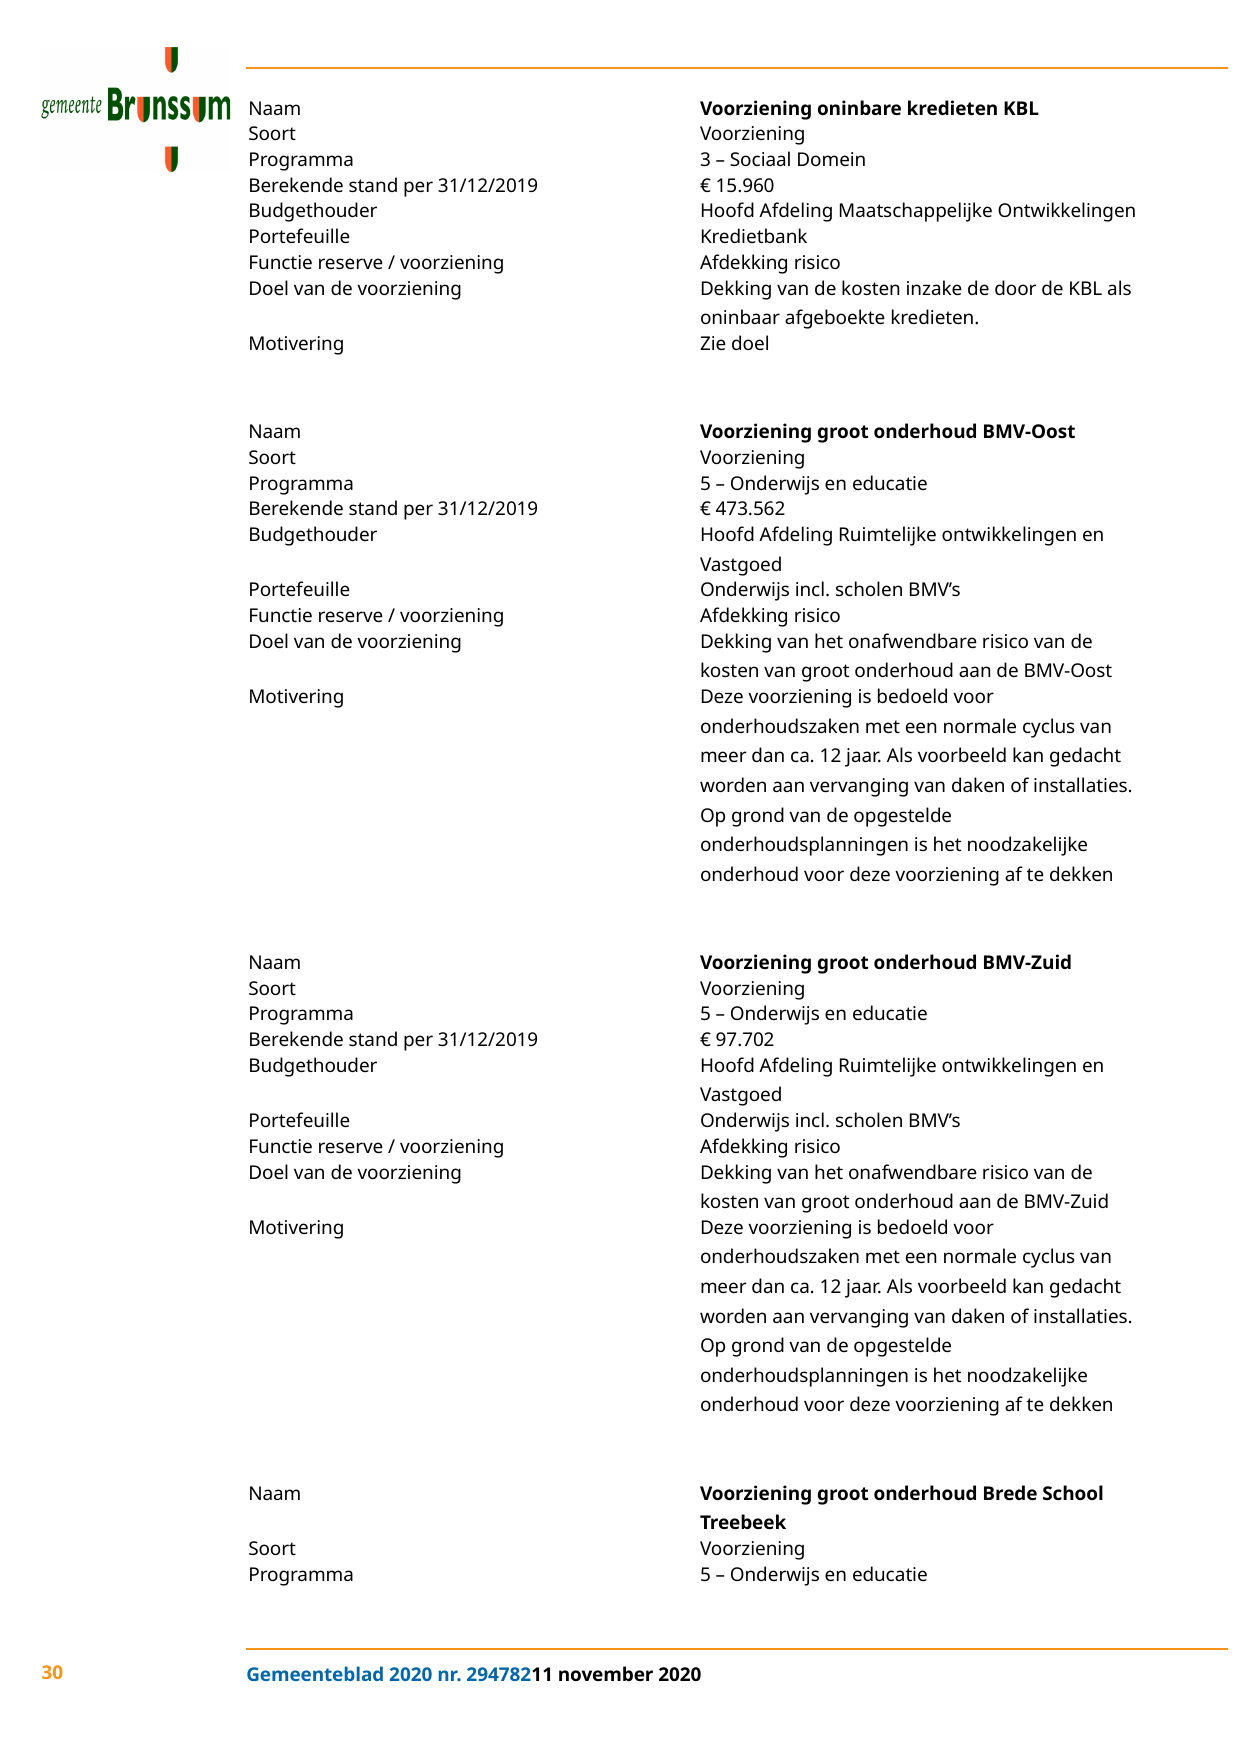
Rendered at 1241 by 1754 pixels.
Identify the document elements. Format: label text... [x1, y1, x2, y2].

table_cell Budgethouder [248, 1052, 700, 1107]
table_cell Berekende stand per 31/12/2019 [248, 496, 700, 521]
table_cell Deze voorziening is bedoeld voor onderhoudszaken met een normale cyclus van meer dan ca. 12 jaar. Als voorbeeld kan gedacht worden aan vervanging van daken of installaties. Op grond van de opgestelde onderhoudsplanningen is het noodzakelijke onderhoud voor deze voorziening af te dekken [700, 1214, 1152, 1417]
table_cell 5 – Onderwijs en educatie [700, 1561, 1152, 1587]
table_cell Hoofd Afdeling Ruimtelijke ontwikkelingen en Vastgoed [700, 521, 1152, 577]
table_cell Doel van de voorziening [248, 628, 700, 683]
table_cell Dekking van het onafwendbare risico van de kosten van groot onderhoud aan de BMV-Zuid [700, 1159, 1152, 1214]
table_cell Budgethouder [248, 198, 700, 223]
table_cell Motivering [248, 684, 700, 887]
table_header Voorziening oninbare kredieten KBL [700, 95, 1152, 121]
table_cell Functie reserve / voorziening [248, 603, 700, 628]
table_cell € 473.562 [700, 496, 1152, 521]
table_cell Programma [248, 1001, 700, 1026]
table_cell Motivering [248, 1214, 700, 1417]
table_cell Budgethouder [248, 521, 700, 577]
table_header Naam [248, 1480, 700, 1535]
table_cell € 97.702 [700, 1026, 1152, 1052]
table_cell Onderwijs incl. scholen BMV’s [700, 1108, 1152, 1133]
table_header Voorziening groot onderhoud BMV-Oost [700, 419, 1152, 444]
table_cell Portefeuille [248, 1108, 700, 1133]
picture [41, 47, 231, 172]
table_cell Portefeuille [248, 577, 700, 602]
table_cell Motivering [248, 330, 700, 356]
table_cell Zie doel [700, 330, 1152, 356]
table_cell 3 – Sociaal Domein [700, 146, 1152, 172]
table_cell Onderwijs incl. scholen BMV’s [700, 577, 1152, 602]
table_cell Soort [248, 975, 700, 1001]
table_cell Kredietbank [700, 224, 1152, 249]
table_header Voorziening groot onderhoud BMV-Zuid [700, 949, 1152, 975]
table_cell Functie reserve / voorziening [248, 1133, 700, 1159]
table_cell Hoofd Afdeling Maatschappelijke Ontwikkelingen [700, 198, 1152, 223]
table_cell Dekking van het onafwendbare risico van de kosten van groot onderhoud aan de BMV-Oost [700, 628, 1152, 683]
table_cell 5 – Onderwijs en educatie [700, 470, 1152, 496]
table_cell Doel van de voorziening [248, 275, 700, 330]
table_header Naam [248, 949, 700, 975]
table_cell 5 – Onderwijs en educatie [700, 1001, 1152, 1026]
table_cell € 15.960 [700, 172, 1152, 198]
table_cell Programma [248, 1561, 700, 1587]
table_cell Berekende stand per 31/12/2019 [248, 172, 700, 198]
table_cell Afdekking risico [700, 1133, 1152, 1159]
table_cell Doel van de voorziening [248, 1159, 700, 1214]
table_cell Soort [248, 444, 700, 470]
table_cell Berekende stand per 31/12/2019 [248, 1026, 700, 1052]
table_cell Afdekking risico [700, 603, 1152, 628]
table_header Naam [248, 419, 700, 444]
table_cell Voorziening [700, 1535, 1152, 1561]
table_cell Soort [248, 1535, 700, 1561]
table_cell Dekking van de kosten inzake de door de KBL als oninbaar afgeboekte kredieten. [700, 275, 1152, 330]
table_header Voorziening groot onderhoud Brede School Treebeek [700, 1480, 1152, 1535]
table_cell Functie reserve / voorziening [248, 249, 700, 275]
table_cell Afdekking risico [700, 249, 1152, 275]
table_cell Deze voorziening is bedoeld voor onderhoudszaken met een normale cyclus van meer dan ca. 12 jaar. Als voorbeeld kan gedacht worden aan vervanging van daken of installaties. Op grond van de opgestelde onderhoudsplanningen is het noodzakelijke onderhoud voor deze voorziening af te dekken [700, 684, 1152, 887]
table_cell Voorziening [700, 975, 1152, 1001]
table_cell Soort [248, 121, 700, 146]
table_cell Voorziening [700, 121, 1152, 146]
table_cell Portefeuille [248, 224, 700, 249]
table_cell Hoofd Afdeling Ruimtelijke ontwikkelingen en Vastgoed [700, 1052, 1152, 1107]
table_header Naam [248, 95, 700, 121]
table_cell Programma [248, 470, 700, 496]
table_cell Voorziening [700, 444, 1152, 470]
table_cell Programma [248, 146, 700, 172]
